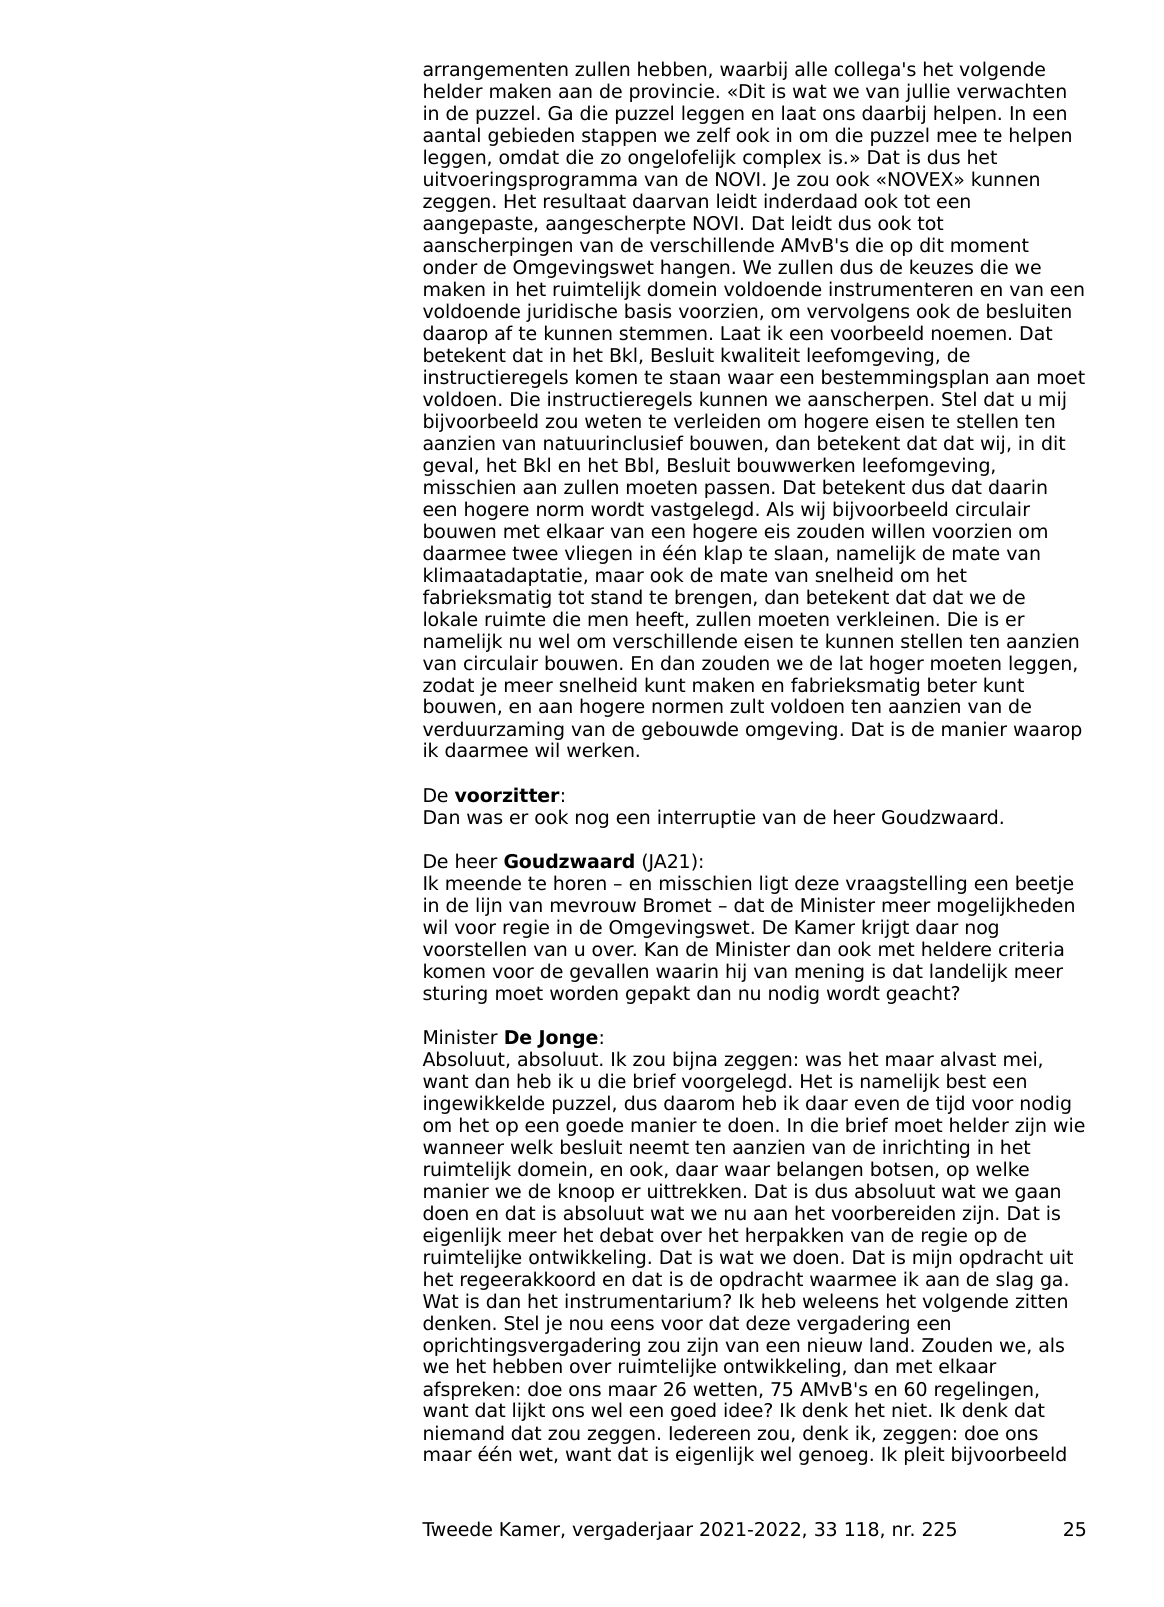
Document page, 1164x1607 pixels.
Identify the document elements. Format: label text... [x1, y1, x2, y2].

text Absoluut, absoluut. Ik zou bijna zeggen: was het maar alvast mei, want dan heb ik u die brief voorgelegd. Het is namelijk best een ingewikkelde puzzel, dus daarom heb ik daar even de tijd voor nodig om het op een goede manier te doen. In die brief moet helder zijn wie wanneer welk besluit neemt ten aanzien van de inrichting in het ruimtelijk domein, en ook, daar waar belangen botsen, op welke manier we de knoop er uittrekken. Dat is dus absoluut wat we gaan doen en dat is absoluut wat we nu aan het voorbereiden zijn. Dat is eigenlijk meer het debat over het herpakken van de regie op de ruimtelijke ontwikkeling. Dat is wat we doen. Dat is mijn opdracht uit het regeerakkoord en dat is de opdracht waarmee ik aan de slag ga. [422, 1049, 1087, 1291]
text Ik meende te horen – en misschien ligt deze vraagstelling een beetje in de lijn van mevrouw Bromet – dat de Minister meer mogelijkheden wil voor regie in de Omgevingswet. De Kamer krijgt daar nog voorstellen van u over. Kan de Minister dan ook met heldere criteria komen voor de gevallen waarin hij van mening is dat landelijk meer sturing moet worden gepakt dan nu nodig wordt geacht? [422, 873, 1087, 1004]
text Minister De Jonge: [422, 1027, 1087, 1049]
text De voorzitter: [422, 784, 1087, 807]
text arrangementen zullen hebben, waarbij alle collega's het volgende helder maken aan de provincie. «Dit is wat we van jullie verwachten in de puzzel. Ga die puzzel leggen en laat ons daarbij helpen. In een aantal gebieden stappen we zelf ook in om die puzzel mee te helpen leggen, omdat die zo ongelofelijk complex is.» Dat is dus het uitvoeringsprogramma van de NOVI. Je zou ook «NOVEX» kunnen zeggen. Het resultaat daarvan leidt inderdaad ook tot een aangepaste, aangescherpte NOVI. Dat leidt dus ook tot aanscherpingen van de verschillende AMvB's die op dit moment onder de Omgevingswet hangen. We zullen dus de keuzes die we maken in het ruimtelijk domein voldoende instrumenteren en van een voldoende juridische basis voorzien, om vervolgens ook de besluiten daarop af te kunnen stemmen. Laat ik een voorbeeld noemen. Dat betekent dat in het Bkl, Besluit kwaliteit leefomgeving, de instructieregels komen te staan waar een bestemmingsplan aan moet voldoen. Die instructieregels kunnen we aanscherpen. Stel dat u mij bijvoorbeeld zou weten te verleiden om hogere eisen te stellen ten aanzien van natuurinclusief bouwen, dan betekent dat dat wij, in dit geval, het Bkl en het Bbl, Besluit bouwwerken leefomgeving, misschien aan zullen moeten passen. Dat betekent dus dat daarin een hogere norm wordt vastgelegd. Als wij bijvoorbeeld circulair bouwen met elkaar van een hogere eis zouden willen voorzien om daarmee twee vliegen in één klap te slaan, namelijk de mate van klimaatadaptatie, maar ook de mate van snelheid om het fabrieksmatig tot stand te brengen, dan betekent dat dat we de lokale ruimte die men heeft, zullen moeten verkleinen. Die is er namelijk nu wel om verschillende eisen te kunnen stellen ten aanzien van circulair bouwen. En dan zouden we de lat hoger moeten leggen, zodat je meer snelheid kunt maken en fabrieksmatig beter kunt bouwen, en aan hogere normen zult voldoen ten aanzien van de verduurzaming van de gebouwde omgeving. Dat is de manier waarop ik daarmee wil werken. [422, 59, 1087, 762]
text Wat is dan het instrumentarium? Ik heb weleens het volgende zitten denken. Stel je nou eens voor dat deze vergadering een oprichtingsvergadering zou zijn van een nieuw land. Zouden we, als we het hebben over ruimtelijke ontwikkeling, dan met elkaar afspreken: doe ons maar 26 wetten, 75 AMvB's en 60 regelingen, want dat lijkt ons wel een goed idee? Ik denk het niet. Ik denk dat niemand dat zou zeggen. Iedereen zou, denk ik, zeggen: doe ons maar één wet, want dat is eigenlijk wel genoeg. Ik pleit bijvoorbeeld [422, 1291, 1087, 1466]
text Dan was er ook nog een interruptie van de heer Goudzwaard. [422, 807, 1087, 828]
text De heer Goudzwaard (JA21): [422, 851, 1087, 873]
